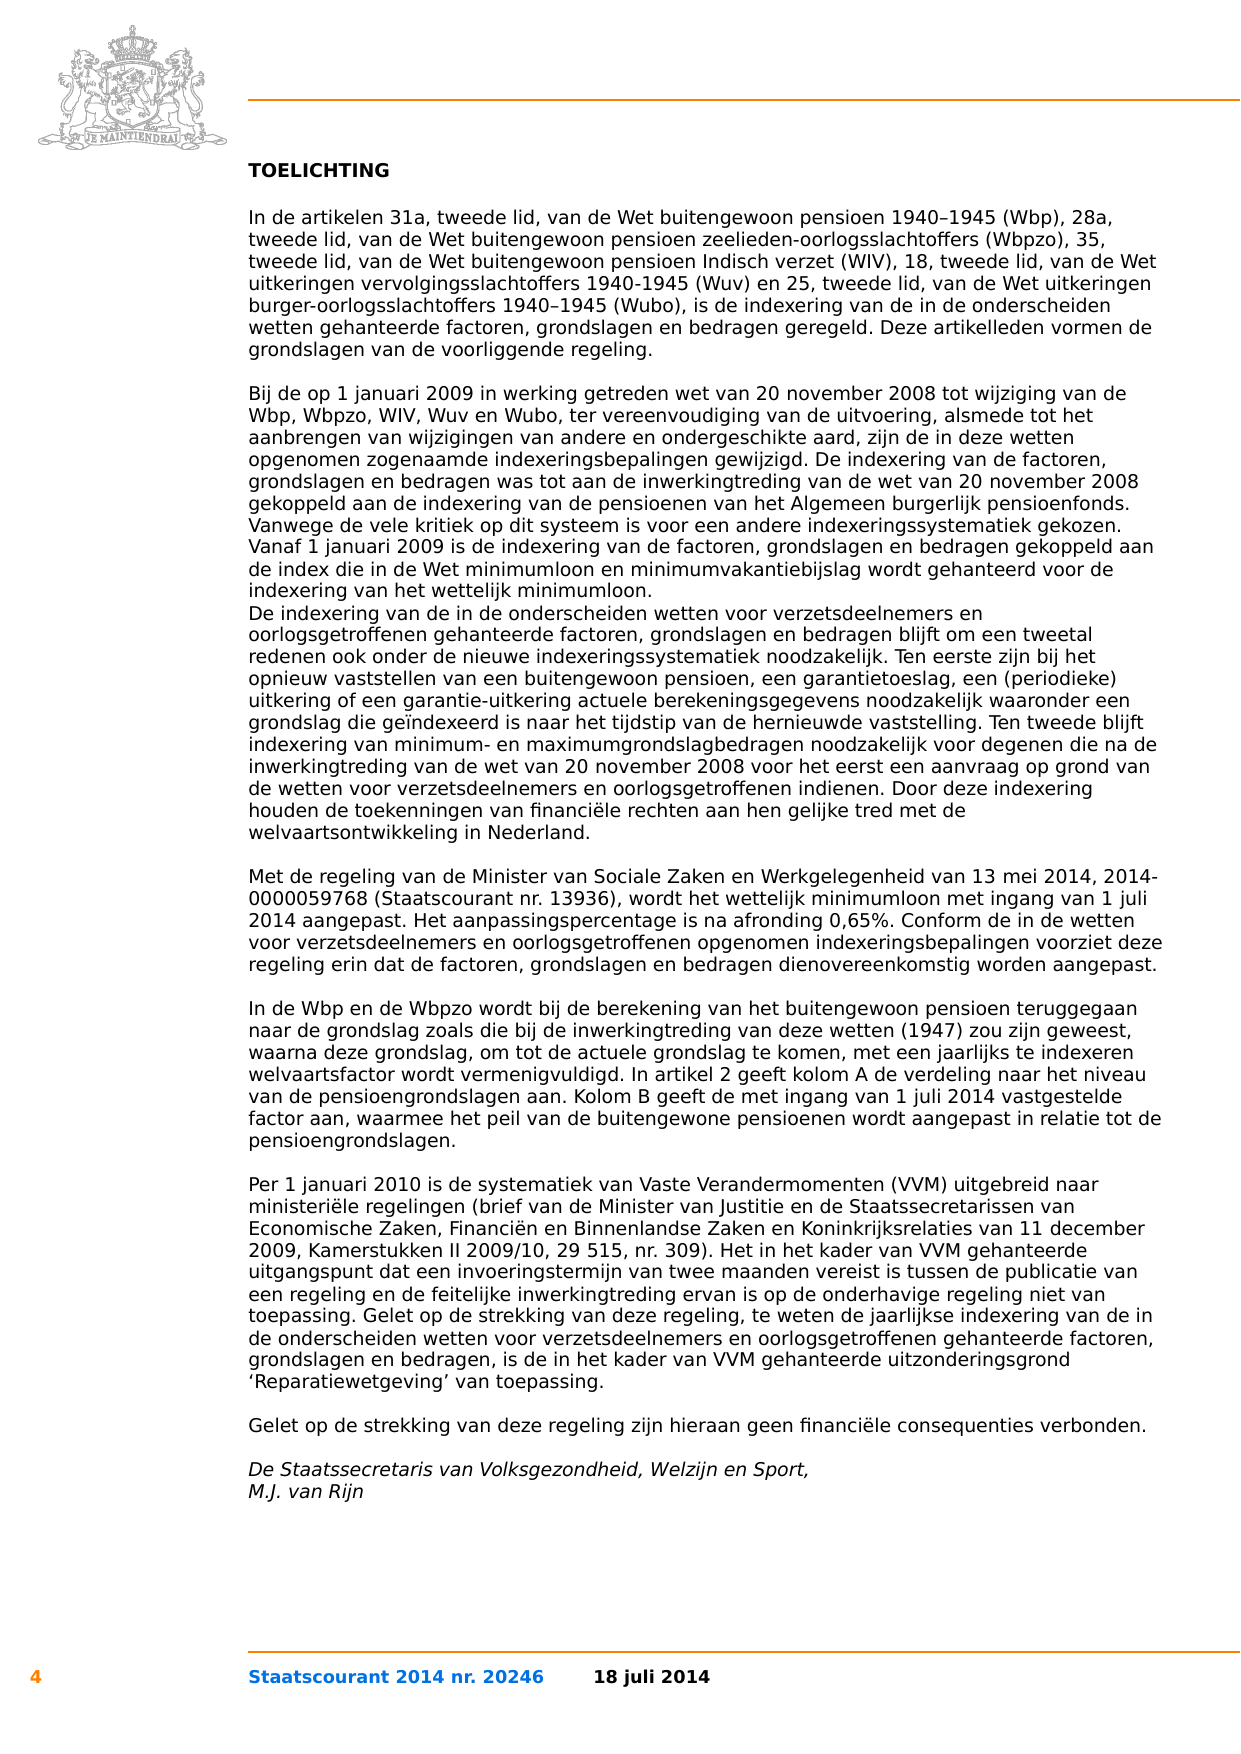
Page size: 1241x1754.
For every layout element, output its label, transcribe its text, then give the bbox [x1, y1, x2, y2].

text Met de regeling van de Minister van Sociale Zaken en Werkgelegenheid van 13 mei 2014, 2014-0000059768 (Staatscourant nr. 13936), wordt het wettelijk minimumloon met ingang van 1 juli 2014 aangepast. Het aanpassingspercentage is na afronding 0,65%. Conform de in de wetten voor verzetsdeelnemers en oorlogsgetroffenen opgenomen indexeringsbepalingen voorziet deze regeling erin dat de factoren, grondslagen en bedragen dienovereenkomstig worden aangepast. [248, 866, 1163, 976]
text In de Wbp en de Wbpzo wordt bij de berekening van het buitengewoon pensioen teruggegaan naar de grondslag zoals die bij de inwerkingtreding van deze wetten (1947) zou zijn geweest, waarna deze grondslag, om tot de actuele grondslag te komen, met een jaarlijks te indexeren welvaartsfactor wordt vermenigvuldigd. In artikel 2 geeft kolom A de verdeling naar het niveau van de pensioengrondslagen aan. Kolom B geeft de met ingang van 1 juli 2014 vastgestelde factor aan, waarmee het peil van de buitengewone pensioenen wordt aangepast in relatie tot de pensioengrondslagen. [248, 998, 1163, 1152]
text Gelet op de strekking van deze regeling zijn hieraan geen financiële consequenties verbonden. [248, 1415, 1163, 1437]
subtitle TOELICHTING [248, 160, 1163, 182]
text De Staatssecretaris van Volksgezondheid, Welzijn en Sport, M.J. van Rijn [248, 1459, 1163, 1503]
text De indexering van de in de onderscheiden wetten voor verzetsdeelnemers en oorlogsgetroffenen gehanteerde factoren, grondslagen en bedragen blijft om een tweetal redenen ook onder de nieuwe indexeringssystematiek noodzakelijk. Ten eerste zijn bij het opnieuw vaststellen van een buitengewoon pensioen, een garantietoeslag, een (periodieke) uitkering of een garantie-uitkering actuele berekeningsgegevens noodzakelijk waaronder een grondslag die geïndexeerd is naar het tijdstip van de hernieuwde vaststelling. Ten tweede blijft indexering van minimum- en maximumgrondslagbedragen noodzakelijk voor degenen die na de inwerkingtreding van de wet van 20 november 2008 voor het eerst een aanvraag op grond van de wetten voor verzetsdeelnemers en oorlogsgetroffenen indienen. Door deze indexering houden de toekenningen van financiële rechten aan hen gelijke tred met de welvaartsontwikkeling in Nederland. [248, 602, 1163, 844]
picture [38, 25, 227, 150]
text In de artikelen 31a, tweede lid, van de Wet buitengewoon pensioen 1940–1945 (Wbp), 28a, tweede lid, van de Wet buitengewoon pensioen zeelieden-oorlogsslachtoffers (Wbpzo), 35, tweede lid, van de Wet buitengewoon pensioen Indisch verzet (WIV), 18, tweede lid, van de Wet uitkeringen vervolgingsslachtoffers 1940‑1945 (Wuv) en 25, tweede lid, van de Wet uitkeringen burger-oorlogsslachtoffers 1940–1945 (Wubo), is de indexering van de in de onderscheiden wetten gehanteerde factoren, grondslagen en bedragen geregeld. Deze artikelleden vormen de grondslagen van de voorliggende regeling. [248, 207, 1163, 361]
text Bij de op 1 januari 2009 in werking getreden wet van 20 november 2008 tot wijziging van de Wbp, Wbpzo, WIV, Wuv en Wubo, ter vereenvoudiging van de uitvoering, alsmede tot het aanbrengen van wijzigingen van andere en ondergeschikte aard, zijn de in deze wetten opgenomen zogenaamde indexeringsbepalingen gewijzigd. De indexering van de factoren, grondslagen en bedragen was tot aan de inwerkingtreding van de wet van 20 november 2008 gekoppeld aan de indexering van de pensioenen van het Algemeen burgerlijk pensioenfonds. Vanwege de vele kritiek op dit systeem is voor een andere indexeringssystematiek gekozen. Vanaf 1 januari 2009 is de indexering van de factoren, grondslagen en bedragen gekoppeld aan de index die in de Wet minimumloon en minimumvakantiebijslag wordt gehanteerd voor de indexering van het wettelijk minimumloon. [248, 383, 1163, 602]
text Per 1 januari 2010 is de systematiek van Vaste Verandermomenten (VVM) uitgebreid naar ministeriële regelingen (brief van de Minister van Justitie en de Staatssecretarissen van Economische Zaken, Financiën en Binnenlandse Zaken en Koninkrijksrelaties van 11 december 2009, Kamerstukken II 2009/10, 29 515, nr. 309). Het in het kader van VVM gehanteerde uitgangspunt dat een invoeringstermijn van twee maanden vereist is tussen de publicatie van een regeling en de feitelijke inwerkingtreding ervan is op de onderhavige regeling niet van toepassing. Gelet op de strekking van deze regeling, te weten de jaarlijkse indexering van de in de onderscheiden wetten voor verzetsdeelnemers en oorlogsgetroffenen gehanteerde factoren, grondslagen en bedragen, is de in het kader van VVM gehanteerde uitzonderingsgrond ‘Reparatiewetgeving’ van toepassing. [248, 1173, 1163, 1393]
